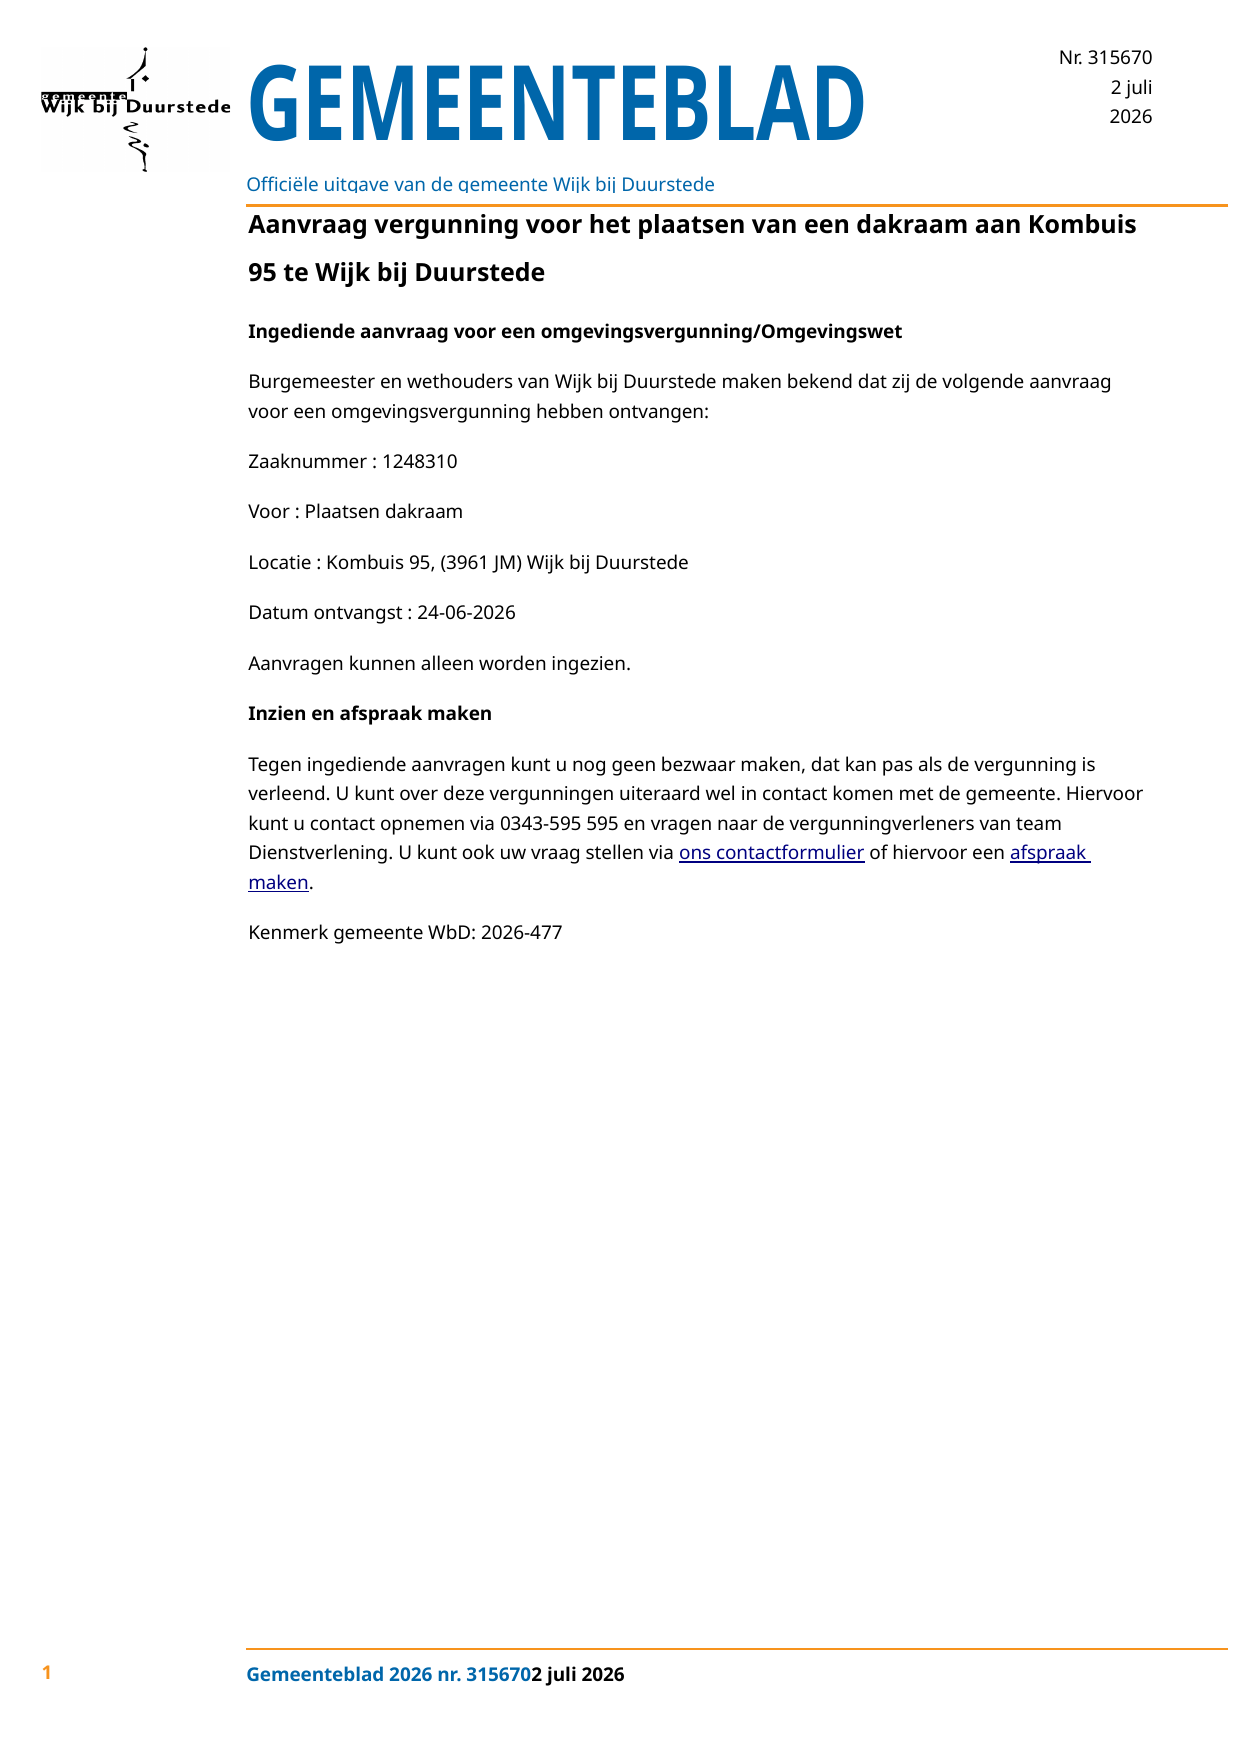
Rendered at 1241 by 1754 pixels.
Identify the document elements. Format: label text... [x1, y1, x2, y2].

text Aanvragen kunnen alleen worden ingezien. [248, 650, 1152, 676]
text Zaaknummer : 1248310 [248, 448, 1152, 474]
text Aanvraag vergunning voor het plaatsen van een dakraam aan Kombuis 95 te Wijk bij Duurstede [248, 207, 1152, 288]
text Kenmerk gemeente WbD: 2026-477 [248, 919, 1152, 945]
text Tegen ingediende aanvragen kunt u nog geen bezwaar maken, dat kan pas als de vergunning is verleend. U kunt over deze vergunningen uiteraard wel in contact komen met de gemeente. Hiervoor kunt u contact opnemen via 0343-595 595 en vragen naar de vergunningverleners van team Dienstverlening. U kunt ook uw vraag stellen via ons contactformulier of hiervoor een afspraak maken. [248, 751, 1152, 895]
text Burgemeester en wethouders van Wijk bij Duurstede maken bekend dat zij de volgende aanvraag voor een omgevingsvergunning hebben ontvangen: [248, 368, 1152, 424]
picture [41, 47, 231, 172]
text Datum ontvangst : 24-06-2026 [248, 599, 1152, 625]
text Inzien en afspraak maken [248, 700, 1152, 726]
text Locatie : Kombuis 95, (3961 JM) Wijk bij Duurstede [248, 549, 1152, 575]
text Voor : Plaatsen dakraam [248, 499, 1152, 524]
text Ingediende aanvraag voor een omgevingsvergunning/Omgevingswet [248, 318, 1152, 344]
